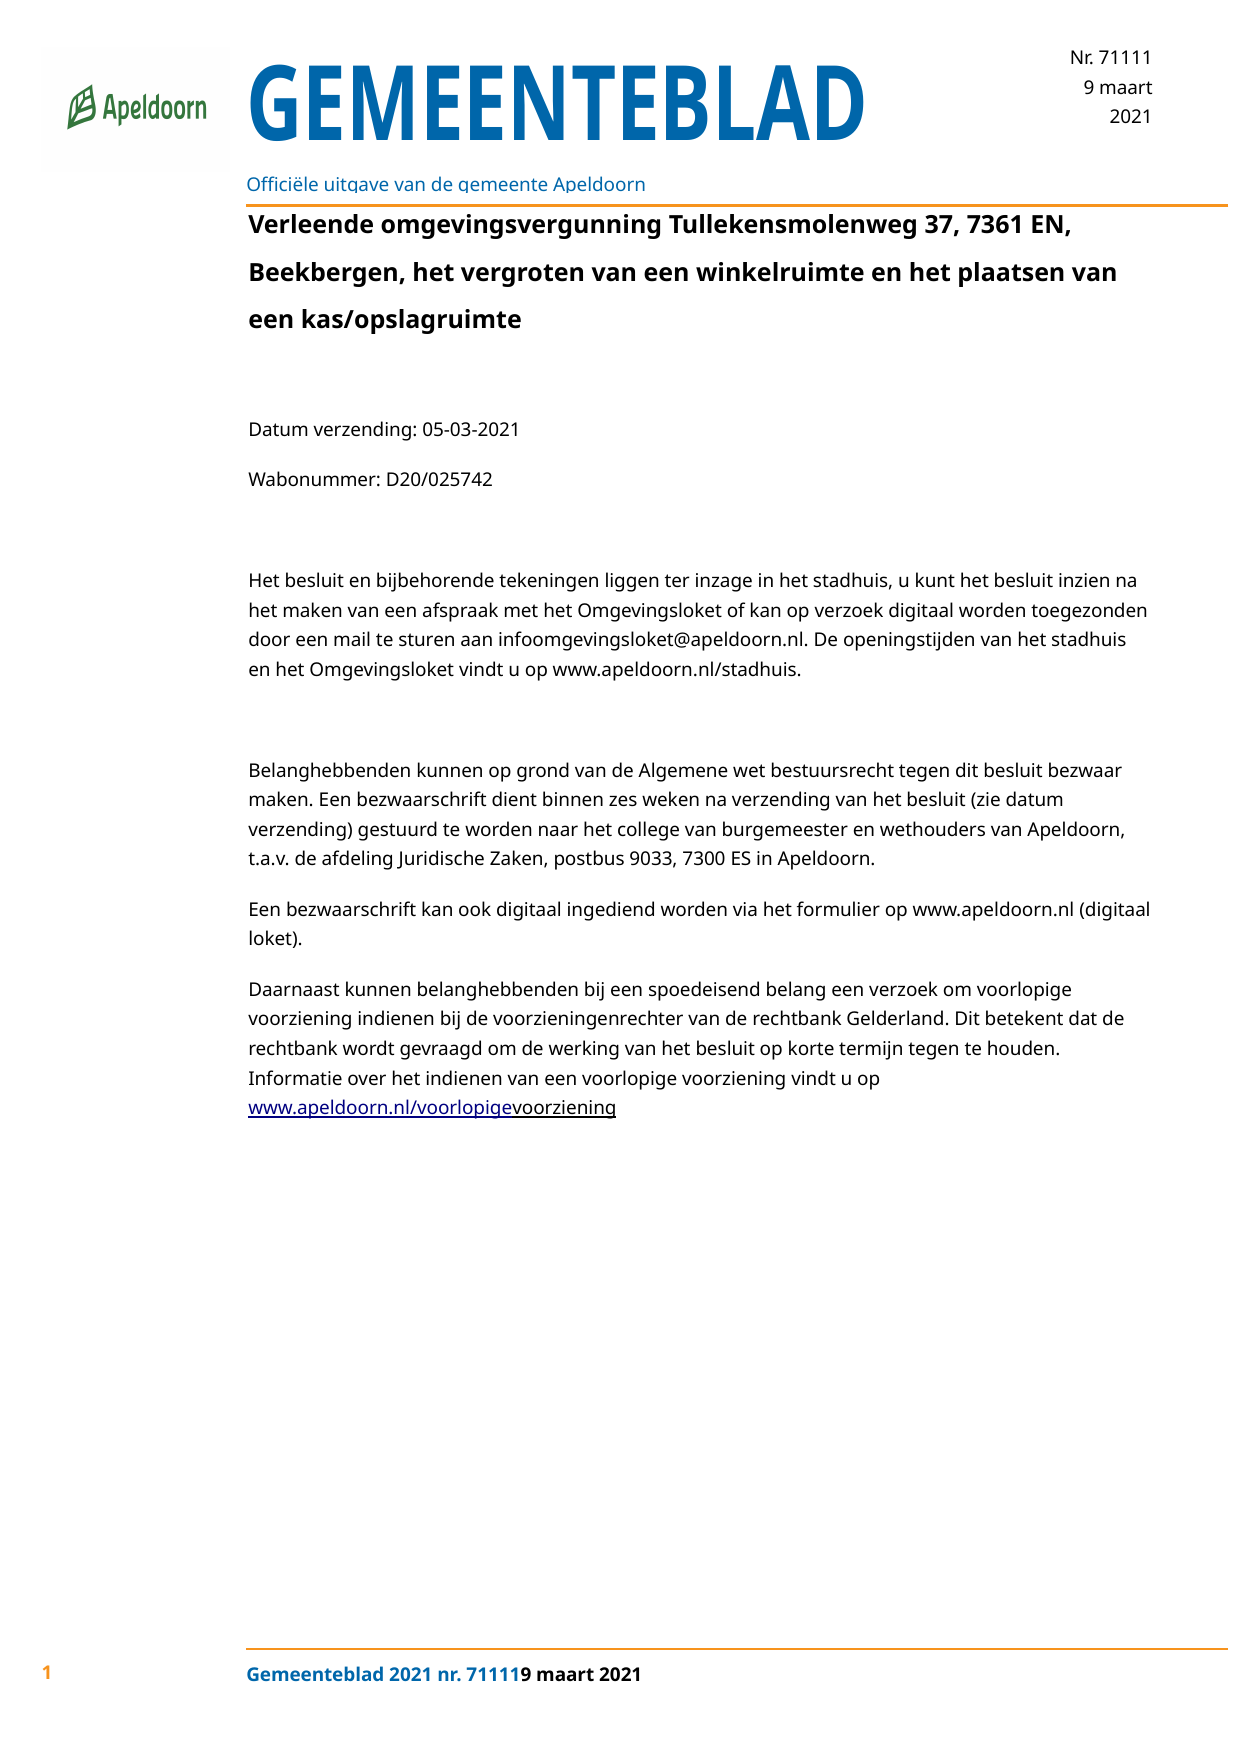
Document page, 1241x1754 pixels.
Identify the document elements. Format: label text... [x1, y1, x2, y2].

text Een bezwaarschrift kan ook digitaal ingediend worden via het formulier op www.apeldoorn.nl (digitaal loket). [248, 896, 1152, 951]
text Wabonummer: D20/025742 [248, 466, 1152, 492]
text Daarnaast kunnen belanghebbenden bij een spoedeisend belang een verzoek om voorlopige voorziening indienen bij de voorzieningenrechter van de rechtbank Gelderland. Dit betekent dat de rechtbank wordt gevraagd om de werking van het besluit op korte termijn tegen te houden. Informatie over het indienen van een voorlopige voorziening vindt u op www.apeldoorn.nl/voorlopigevoorziening [248, 976, 1152, 1120]
text Belanghebbenden kunnen op grond van de Algemene wet bestuursrecht tegen dit besluit bezwaar maken. Een bezwaarschrift dient binnen zes weken na verzending van het besluit (zie datum verzending) gestuurd te worden naar het college van burgemeester en wethouders van Apeldoorn, t.a.v. de afdeling Juridische Zaken, postbus 9033, 7300 ES in Apeldoorn. [248, 757, 1152, 871]
text Het besluit en bijbehorende tekeningen liggen ter inzage in het stadhuis, u kunt het besluit inzien na het maken van een afspraak met het Omgevingsloket of kan op verzoek digitaal worden toegezonden door een mail te sturen aan infoomgevingsloket@apeldoorn.nl. De openingstijden van het stadhuis en het Omgevingsloket vindt u op www.apeldoorn.nl/stadhuis. [248, 567, 1152, 682]
text Verleende omgevingsvergunning Tullekensmolenweg 37, 7361 EN, Beekbergen, het vergroten van een winkelruimte en het plaatsen van een kas/opslagruimte [248, 207, 1152, 336]
picture [41, 47, 231, 172]
text Datum verzending: 05-03-2021 [248, 416, 1152, 442]
